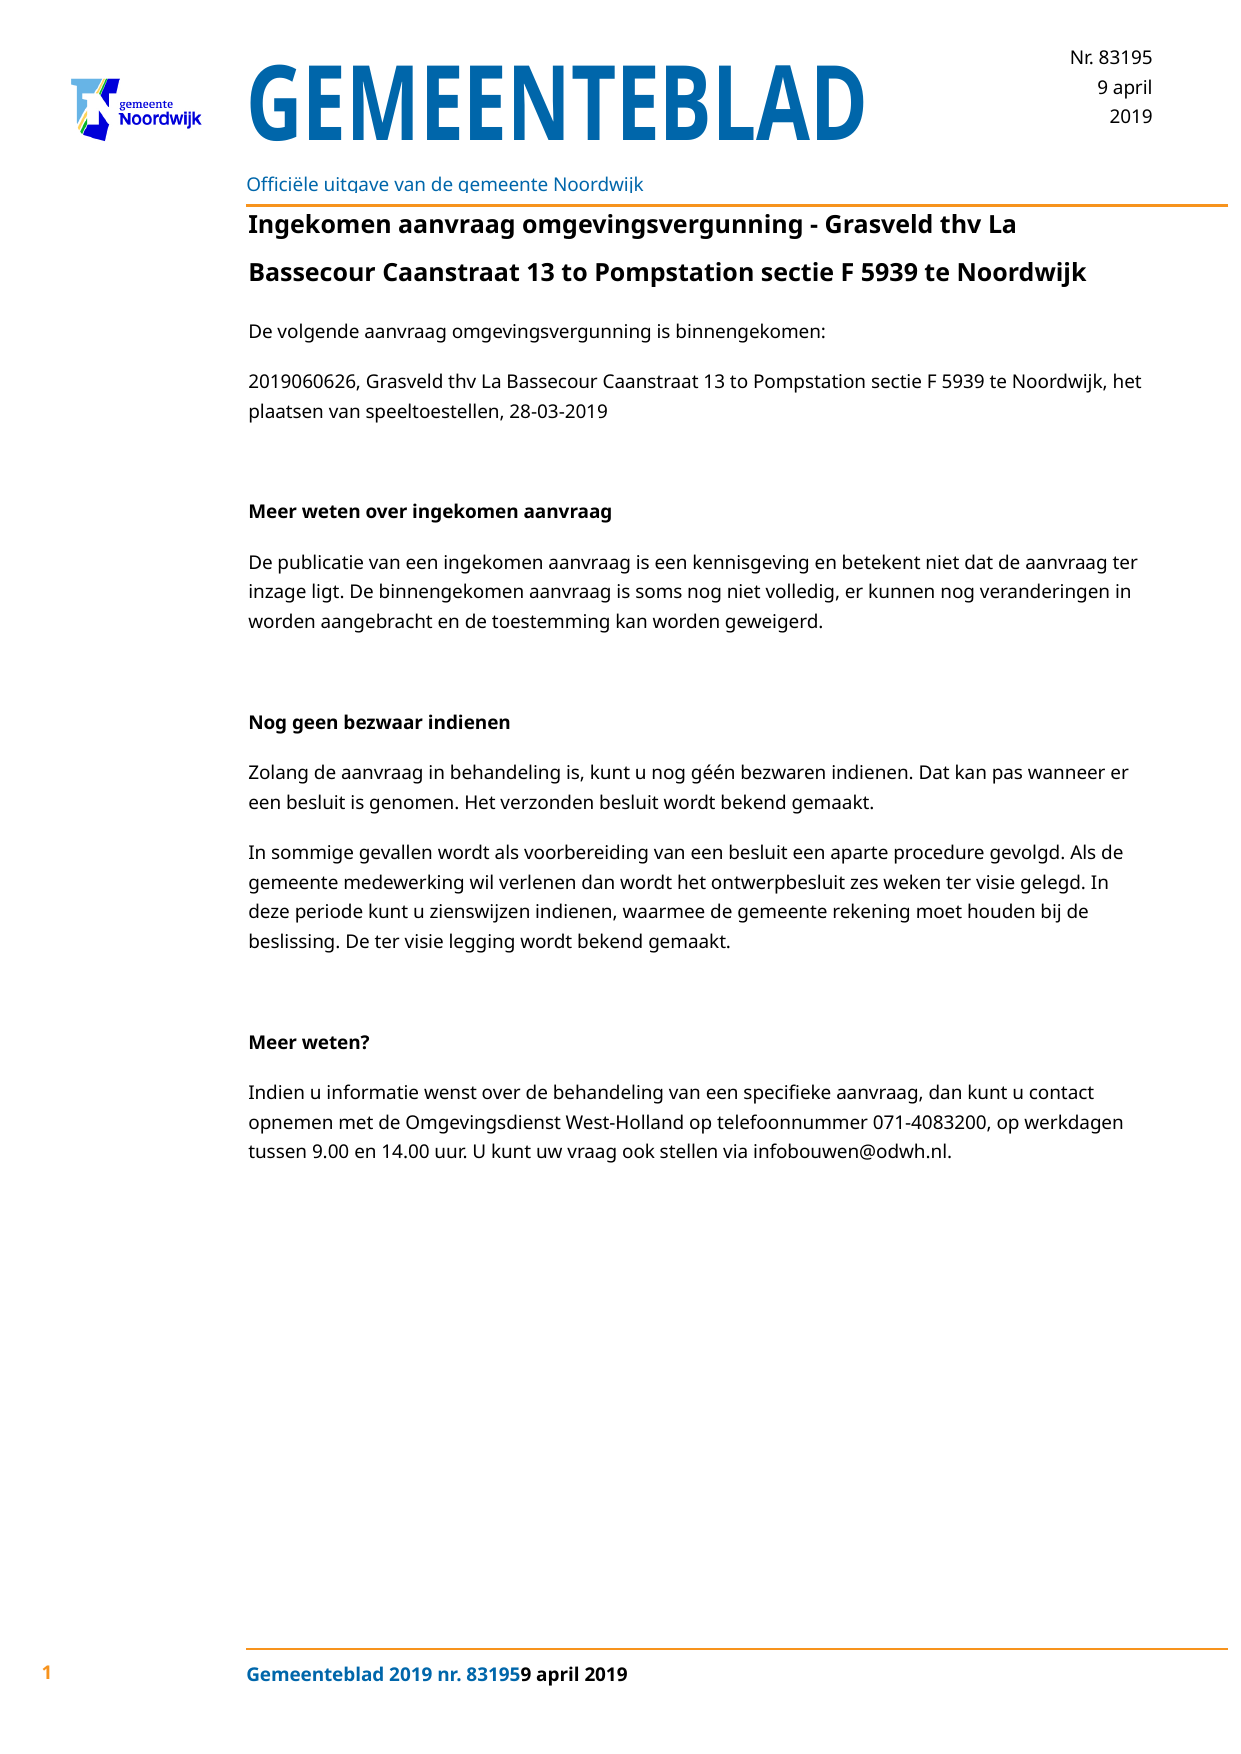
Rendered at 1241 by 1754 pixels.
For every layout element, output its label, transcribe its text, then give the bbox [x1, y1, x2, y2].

text Nog geen bezwaar indienen [248, 709, 1152, 735]
picture [41, 47, 231, 172]
text Meer weten? [248, 1029, 1152, 1055]
text Ingekomen aanvraag omgevingsvergunning - Grasveld thv La Bassecour Caanstraat 13 to Pompstation sectie F 5939 te Noordwijk [248, 207, 1152, 288]
text 2019060626, Grasveld thv La Bassecour Caanstraat 13 to Pompstation sectie F 5939 te Noordwijk, het plaatsen van speeltoestellen, 28-03-2019 [248, 368, 1152, 424]
text De publicatie van een ingekomen aanvraag is een kennisgeving en betekent niet dat de aanvraag ter inzage ligt. De binnengekomen aanvraag is soms nog niet volledig, er kunnen nog veranderingen in worden aangebracht en de toestemming kan worden geweigerd. [248, 549, 1152, 634]
text Zolang de aanvraag in behandeling is, kunt u nog géén bezwaren indienen. Dat kan pas wanneer er een besluit is genomen. Het verzonden besluit wordt bekend gemaakt. [248, 759, 1152, 815]
text Meer weten over ingekomen aanvraag [248, 499, 1152, 524]
text In sommige gevallen wordt als voorbereiding van een besluit een aparte procedure gevolgd. Als de gemeente medewerking wil verlenen dan wordt het ontwerpbesluit zes weken ter visie gelegd. In deze periode kunt u zienswijzen indienen, waarmee de gemeente rekening moet houden bij de beslissing. De ter visie legging wordt bekend gemaakt. [248, 839, 1152, 954]
text Indien u informatie wenst over de behandeling van een specifieke aanvraag, dan kunt u contact opnemen met de Omgevingsdienst West-Holland op telefoonnummer 071-4083200, op werkdagen tussen 9.00 en 14.00 uur. U kunt uw vraag ook stellen via infobouwen@odwh.nl. [248, 1079, 1152, 1164]
text De volgende aanvraag omgevingsvergunning is binnengekomen: [248, 318, 1152, 344]
